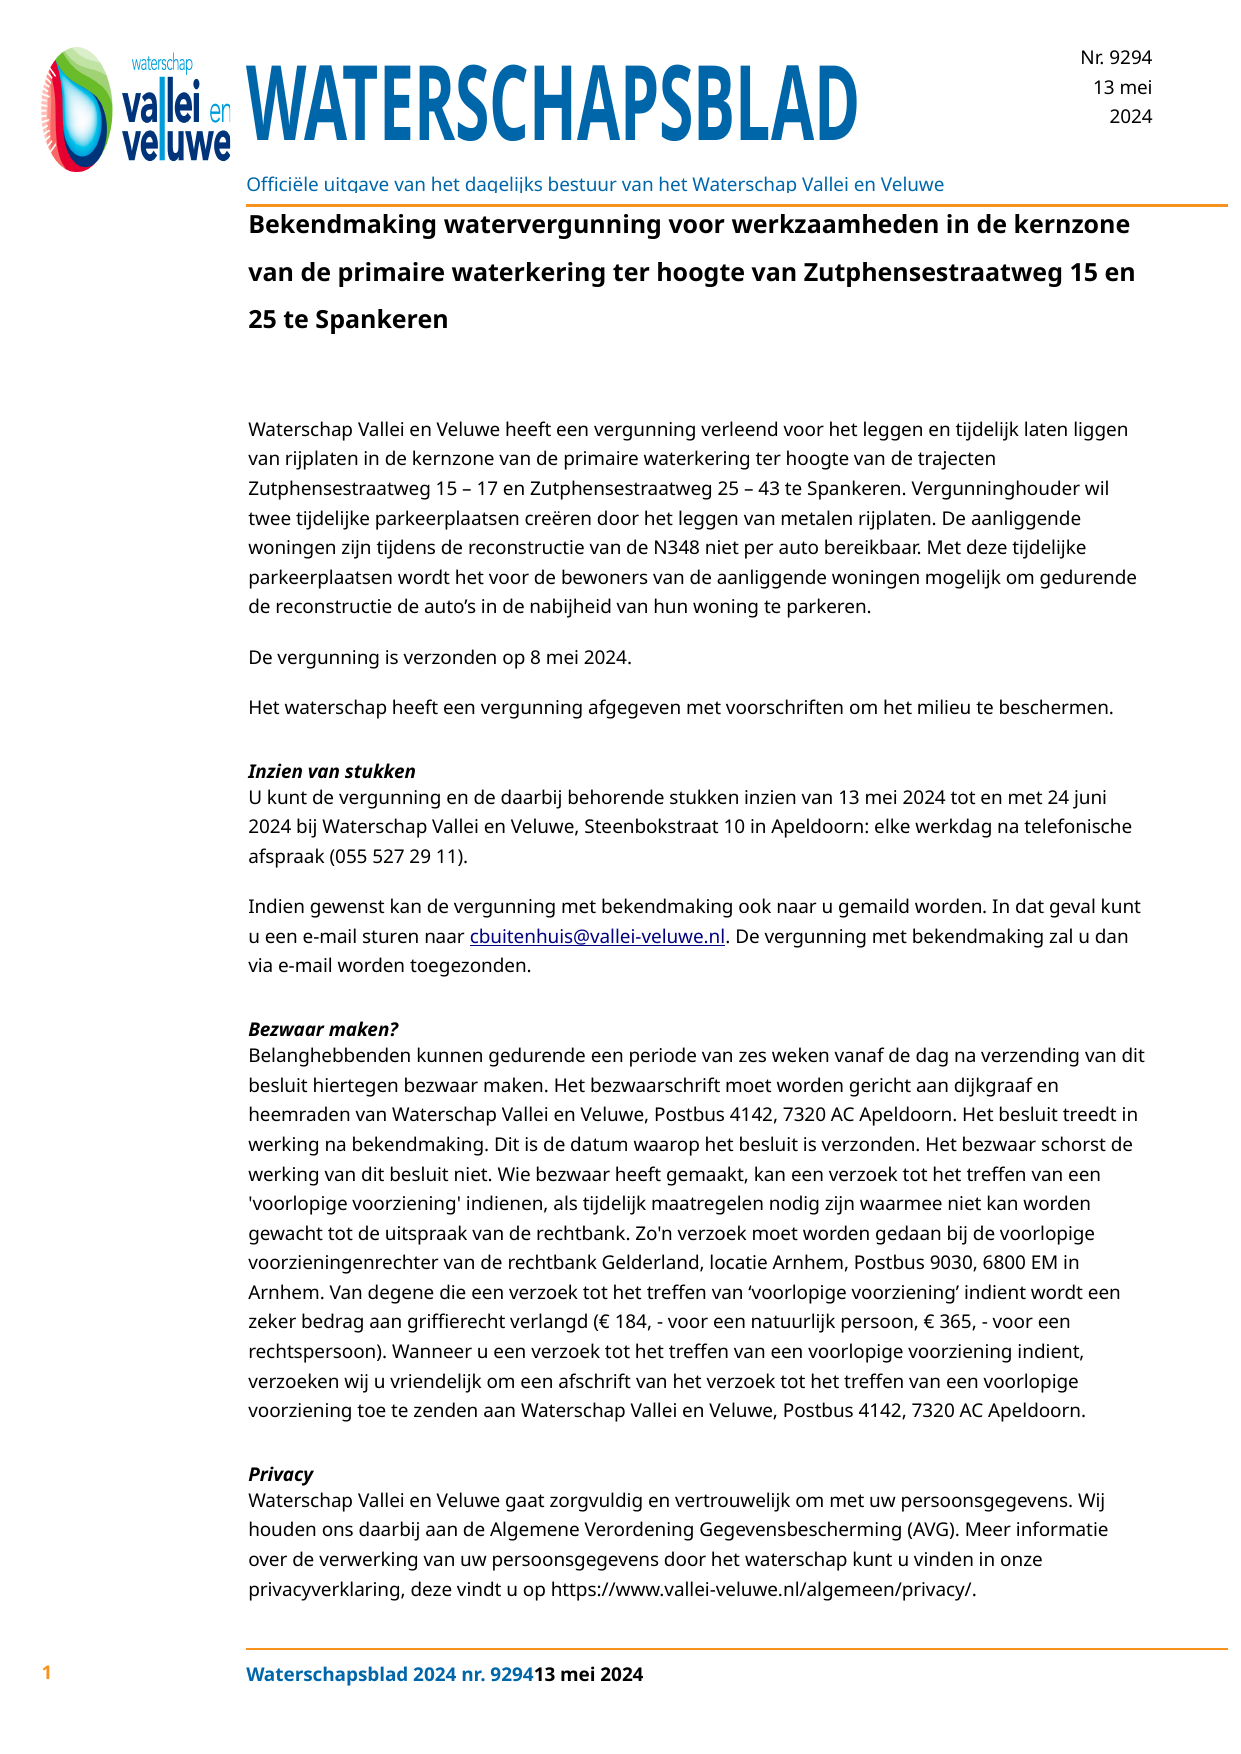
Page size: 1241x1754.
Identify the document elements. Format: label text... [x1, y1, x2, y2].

text Bezwaar maken? [248, 1017, 1152, 1042]
text Het waterschap heeft een vergunning afgegeven met voorschriften om het milieu te beschermen. [248, 694, 1152, 720]
text Indien gewenst kan de vergunning met bekendmaking ook naar u gemaild worden. In dat geval kunt u een e-mail sturen naar cbuitenhuis@vallei-veluwe.nl. De vergunning met bekendmaking zal u dan via e-mail worden toegezonden. [248, 893, 1152, 978]
text Privacy [248, 1461, 1152, 1487]
text Belanghebbenden kunnen gedurende een periode van zes weken vanaf de dag na verzending van dit besluit hiertegen bezwaar maken. Het bezwaarschrift moet worden gericht aan dijkgraaf en heemraden van Waterschap Vallei en Veluwe, Postbus 4142, 7320 AC Apeldoorn. Het besluit treedt in werking na bekendmaking. Dit is de datum waarop het besluit is verzonden. Het bezwaar schorst de werking van dit besluit niet. Wie bezwaar heeft gemaakt, kan een verzoek tot het treffen van een 'voorlopige voorziening' indienen, als tijdelijk maatregelen nodig zijn waarmee niet kan worden gewacht tot de uitspraak van de rechtbank. Zo'n verzoek moet worden gedaan bij de voorlopige voorzieningenrechter van de rechtbank Gelderland, locatie Arnhem, Postbus 9030, 6800 EM in Arnhem. Van degene die een verzoek tot het treffen van ‘voorlopige voorziening’ indient wordt een zeker bedrag aan griffierecht verlangd (€ 184, - voor een natuurlijk persoon, € 365, - voor een rechtspersoon). Wanneer u een verzoek tot het treffen van een voorlopige voorziening indient, verzoeken wij u vriendelijk om een afschrift van het verzoek tot het treffen van een voorlopige voorziening toe te zenden aan Waterschap Vallei en Veluwe, Postbus 4142, 7320 AC Apeldoorn. [248, 1042, 1152, 1423]
text Waterschap Vallei en Veluwe heeft een vergunning verleend voor het leggen en tijdelijk laten liggen van rijplaten in de kernzone van de primaire waterkering ter hoogte van de trajecten Zutphensestraatweg 15 – 17 en Zutphensestraatweg 25 – 43 te Spankeren. Vergunninghouder wil twee tijdelijke parkeerplaatsen creëren door het leggen van metalen rijplaten. De aanliggende woningen zijn tijdens de reconstructie van de N348 niet per auto bereikbaar. Met deze tijdelijke parkeerplaatsen wordt het voor de bewoners van de aanliggende woningen mogelijk om gedurende de reconstructie de auto’s in de nabijheid van hun woning te parkeren. [248, 416, 1152, 619]
text Bekendmaking watervergunning voor werkzaamheden in de kernzone van de primaire waterkering ter hoogte van Zutphensestraatweg 15 en 25 te Spankeren [248, 207, 1152, 336]
text U kunt de vergunning en de daarbij behorende stukken inzien van 13 mei 2024 tot en met 24 juni 2024 bij Waterschap Vallei en Veluwe, Steenbokstraat 10 in Apeldoorn: elke werkdag na telefonische afspraak (055 527 29 11). [248, 784, 1152, 869]
text De vergunning is verzonden op 8 mei 2024. [248, 644, 1152, 669]
text Inzien van stukken [248, 758, 1152, 784]
text Waterschap Vallei en Veluwe gaat zorgvuldig en vertrouwelijk om met uw persoonsgegevens. Wij houden ons daarbij aan de Algemene Verordening Gegevensbescherming (AVG). Meer informatie over de verwerking van uw persoonsgegevens door het waterschap kunt u vinden in onze privacyverklaring, deze vindt u op https://www.vallei-veluwe.nl/algemeen/privacy/. [248, 1487, 1152, 1602]
picture [41, 47, 231, 172]
